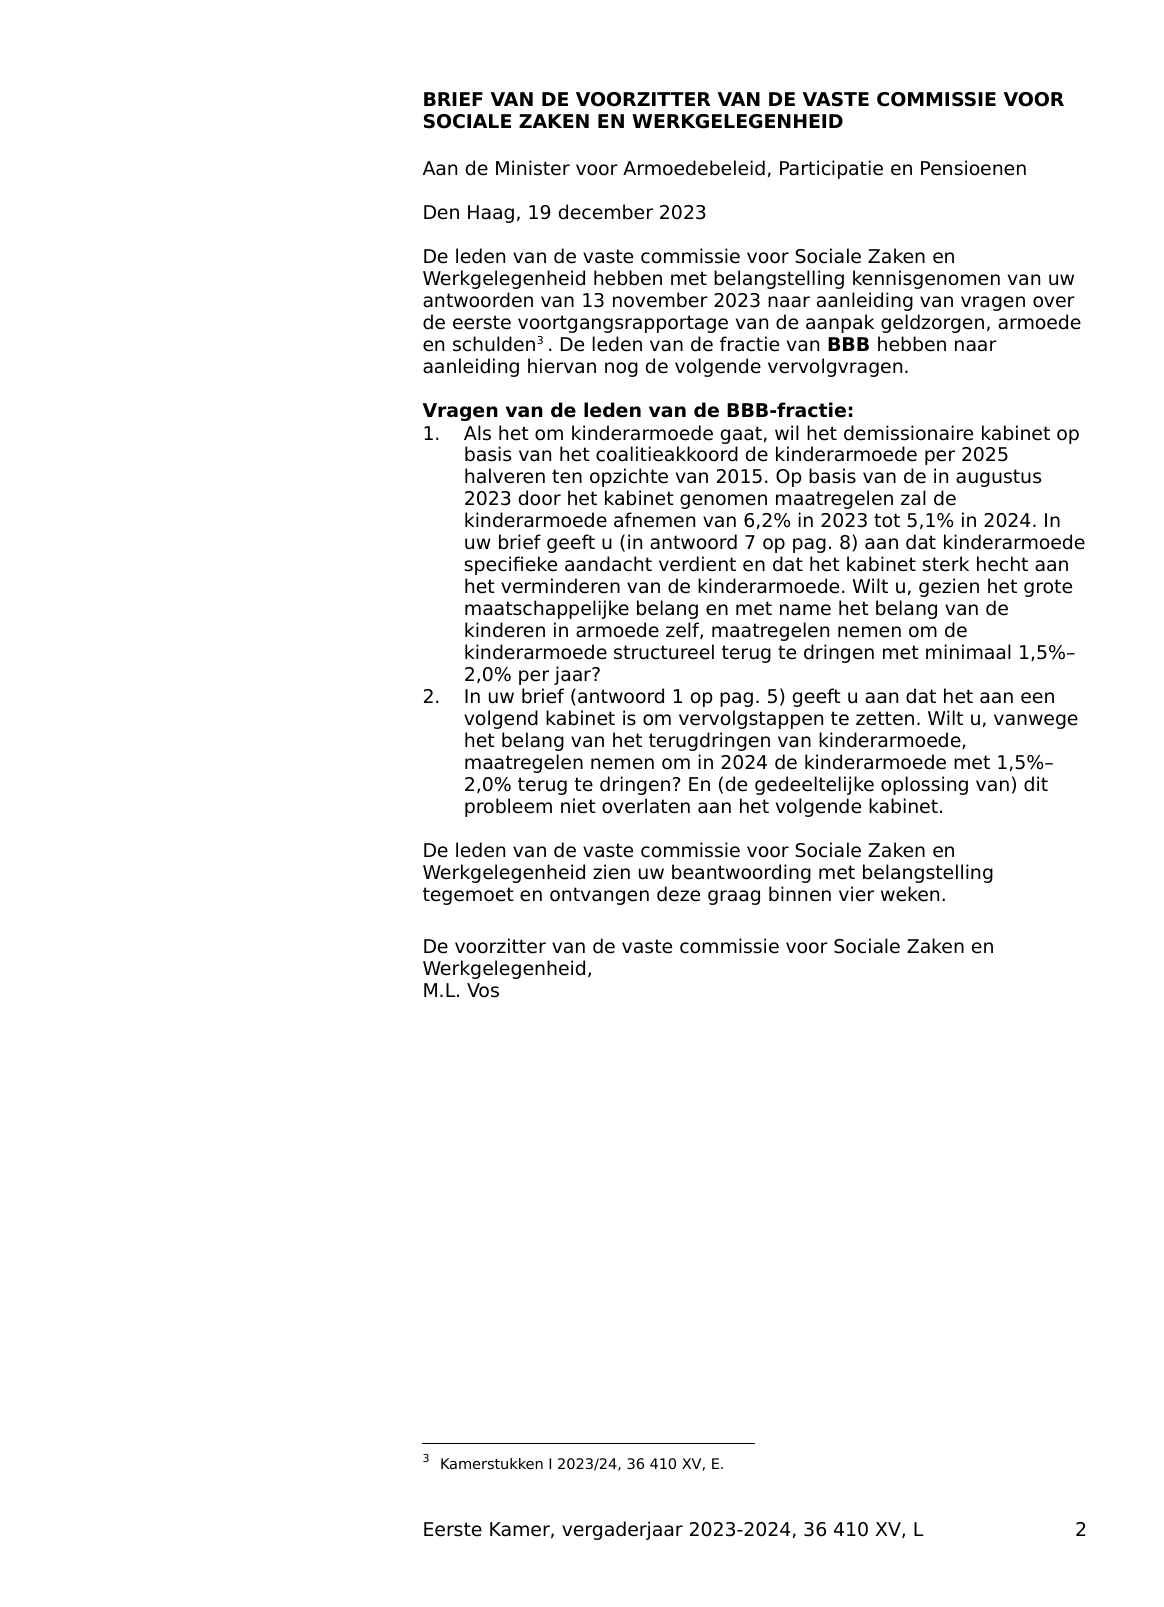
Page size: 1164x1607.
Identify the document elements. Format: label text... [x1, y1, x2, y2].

text De leden van de vaste commissie voor Sociale Zaken en Werkgelegenheid hebben met belangstelling kennisgenomen van uw antwoorden van 13 november 2023 naar aanleiding van vragen over de eerste voortgangsrapportage van de aanpak geldzorgen, armoede en schulden. De leden van de fractie van BBB hebben naar aanleiding hiervan nog de volgende vervolgvragen. [422, 246, 1087, 378]
text Kamerstukken I 2023/24, 36 410 XV, E. [422, 1452, 1087, 1474]
text Den Haag, 19 december 2023 [422, 202, 1087, 224]
text Aan de Minister voor Armoedebeleid, Participatie en Pensioenen [422, 158, 1087, 180]
text 2. In uw brief (antwoord 1 op pag. 5) geeft u aan dat het aan een volgend kabinet is om vervolgstappen te zetten. Wilt u, vanwege het belang van het terugdringen van kinderarmoede, maatregelen nemen om in 2024 de kinderarmoede met 1,5%–2,0% terug te dringen? En (de gedeeltelijke oplossing van) dit probleem niet overlaten aan het volgende kabinet. [422, 686, 1087, 818]
text De leden van de vaste commissie voor Sociale Zaken en Werkgelegenheid zien uw beantwoording met belangstelling tegemoet en ontvangen deze graag binnen vier weken. [422, 840, 1087, 906]
subtitle BRIEF VAN DE VOORZITTER VAN DE VASTE COMMISSIE VOOR SOCIALE ZAKEN EN WERKGELEGENHEID [422, 89, 1087, 133]
text 1. Als het om kinderarmoede gaat, wil het demissionaire kabinet op basis van het coalitieakkoord de kinderarmoede per 2025 halveren ten opzichte van 2015. Op basis van de in augustus 2023 door het kabinet genomen maatregelen zal de kinderarmoede afnemen van 6,2% in 2023 tot 5,1% in 2024. In uw brief geeft u (in antwoord 7 op pag. 8) aan dat kinderarmoede specifieke aandacht verdient en dat het kabinet sterk hecht aan het verminderen van de kinderarmoede. Wilt u, gezien het grote maatschappelijke belang en met name het belang van de kinderen in armoede zelf, maatregelen nemen om de kinderarmoede structureel terug te dringen met minimaal 1,5%–2,0% per jaar? [422, 422, 1087, 686]
text Vragen van de leden van de BBB-fractie: [422, 400, 1087, 422]
text De voorzitter van de vaste commissie voor Sociale Zaken en Werkgelegenheid, M.L. Vos [422, 936, 1087, 1002]
